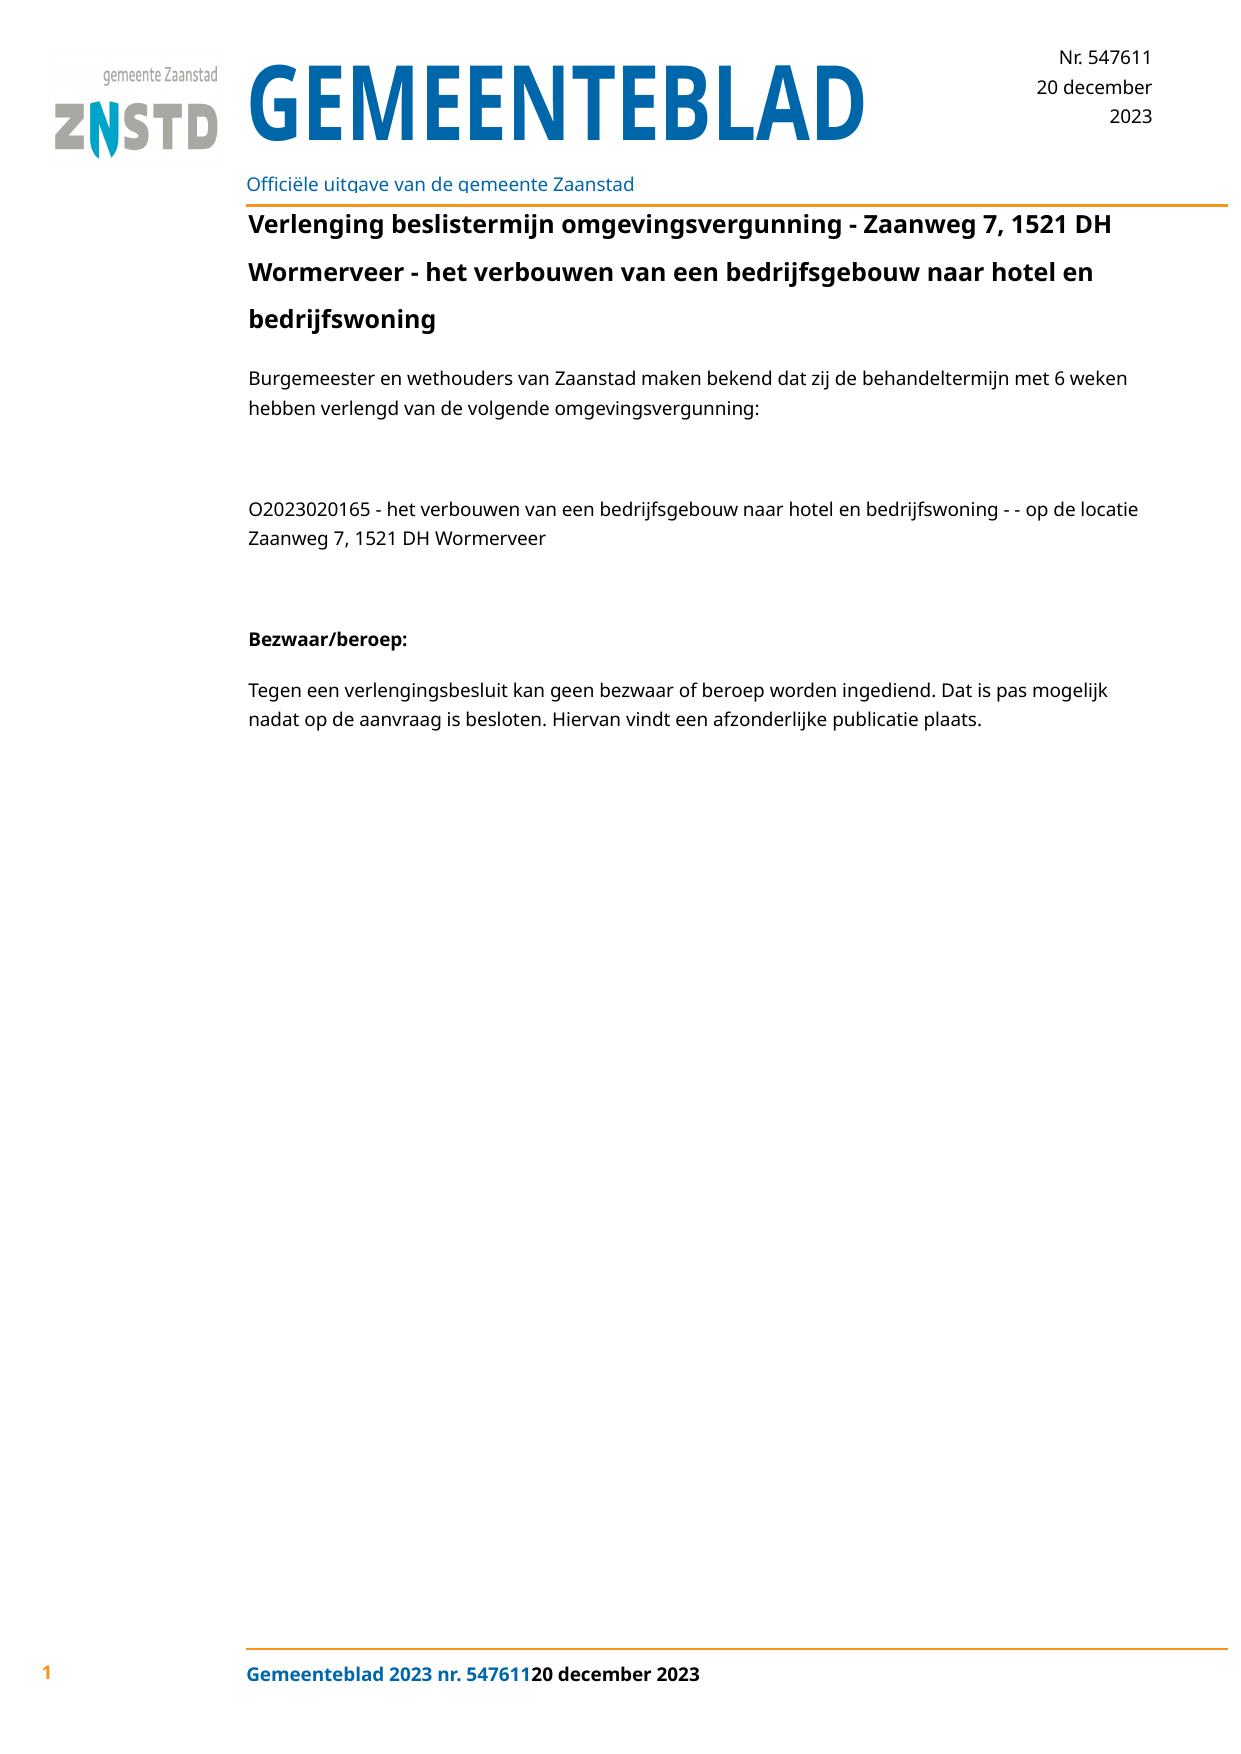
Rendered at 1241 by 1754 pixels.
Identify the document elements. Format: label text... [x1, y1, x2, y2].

text Tegen een verlengingsbesluit kan geen bezwaar of beroep worden ingediend. Dat is pas mogelijk nadat op de aanvraag is besloten. Hiervan vindt een afzonderlijke publicatie plaats. [248, 677, 1152, 732]
text O2023020165 - het verbouwen van een bedrijfsgebouw naar hotel en bedrijfswoning - - op de locatie Zaanweg 7, 1521 DH Wormerveer [248, 496, 1152, 551]
picture [41, 47, 231, 172]
text Verlenging beslistermijn omgevingsvergunning - Zaanweg 7, 1521 DH Wormerveer - het verbouwen van een bedrijfsgebouw naar hotel en bedrijfswoning [248, 207, 1152, 336]
text Bezwaar/beroep: [248, 626, 1152, 652]
text Burgemeester en wethouders van Zaanstad maken bekend dat zij de behandeltermijn met 6 weken hebben verlengd van de volgende omgevingsvergunning: [248, 366, 1152, 421]
